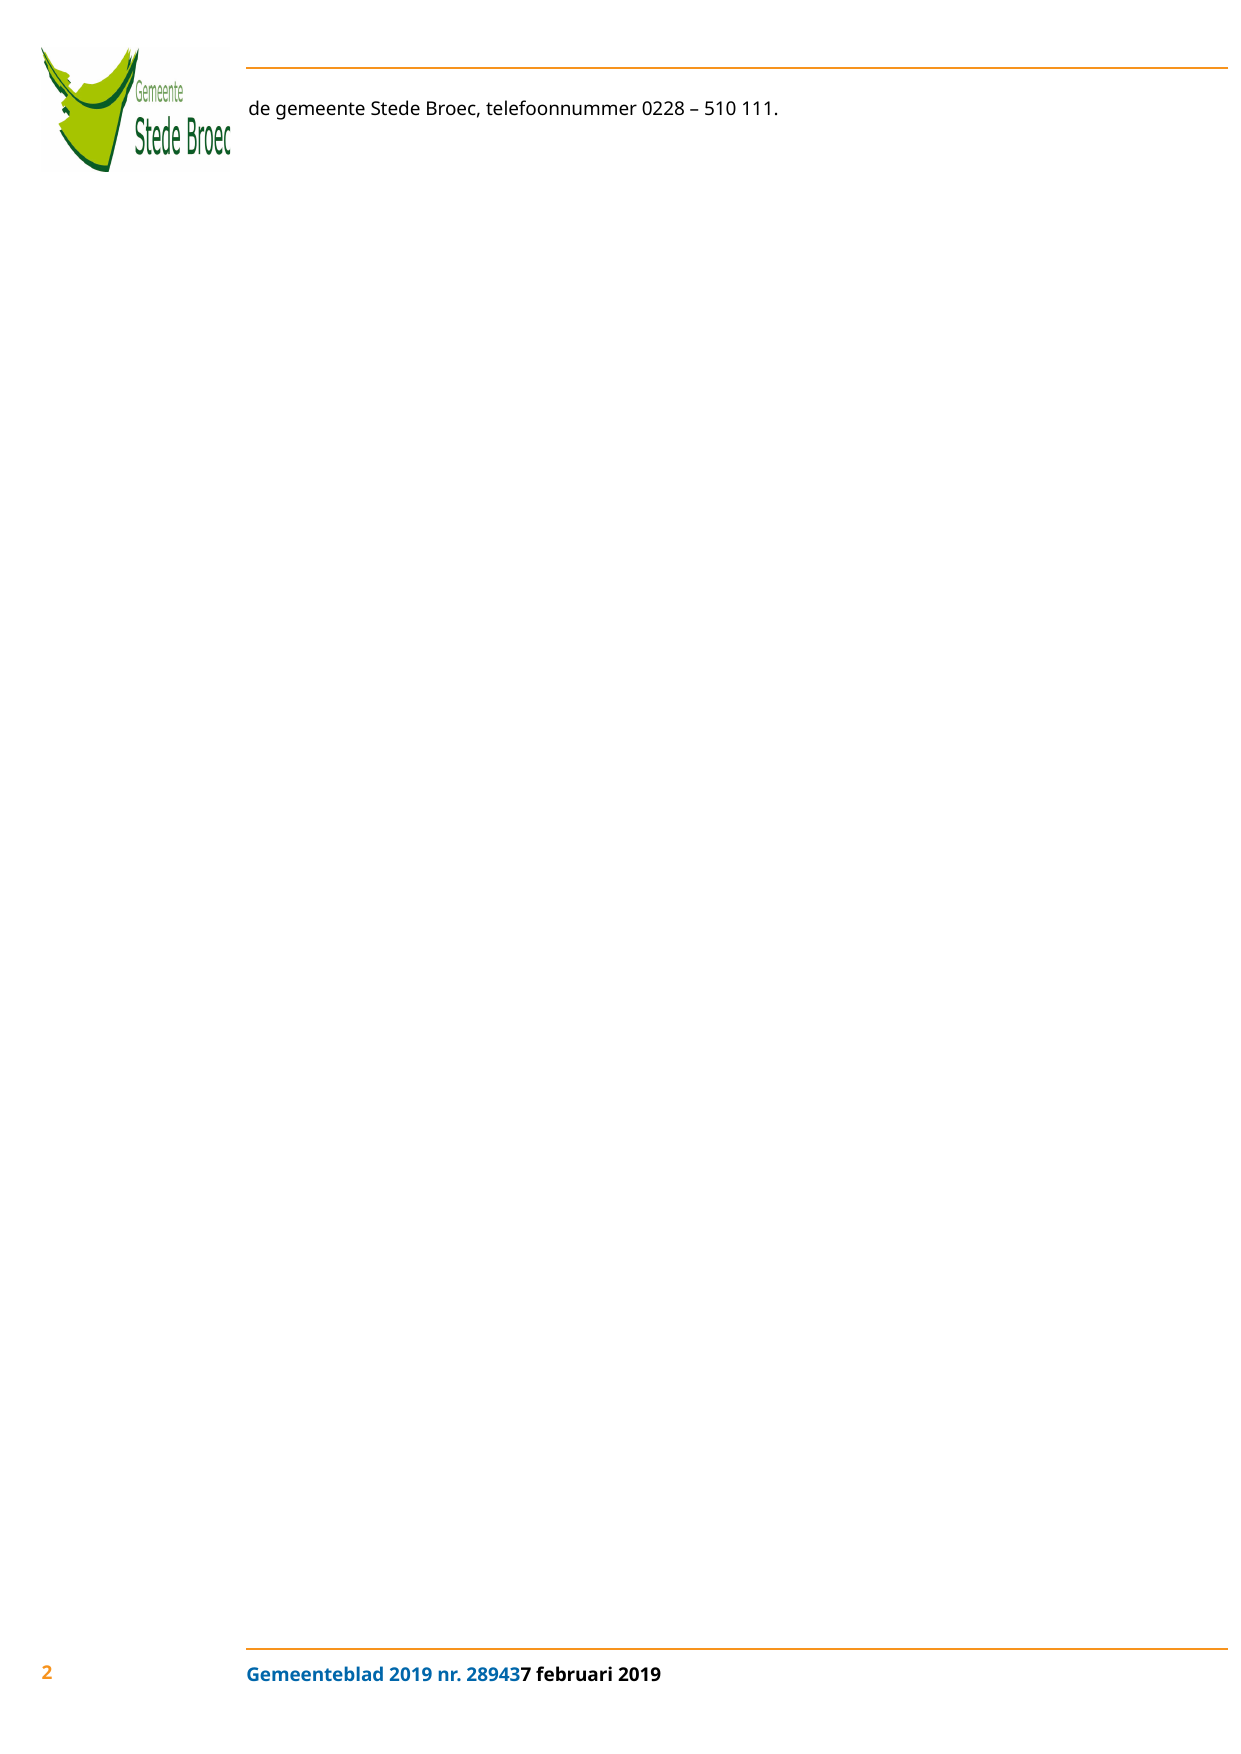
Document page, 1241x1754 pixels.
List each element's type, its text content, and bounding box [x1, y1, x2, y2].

text de gemeente Stede Broec, telefoonnummer 0228 – 510 111. [248, 95, 1152, 121]
picture [41, 47, 231, 172]
